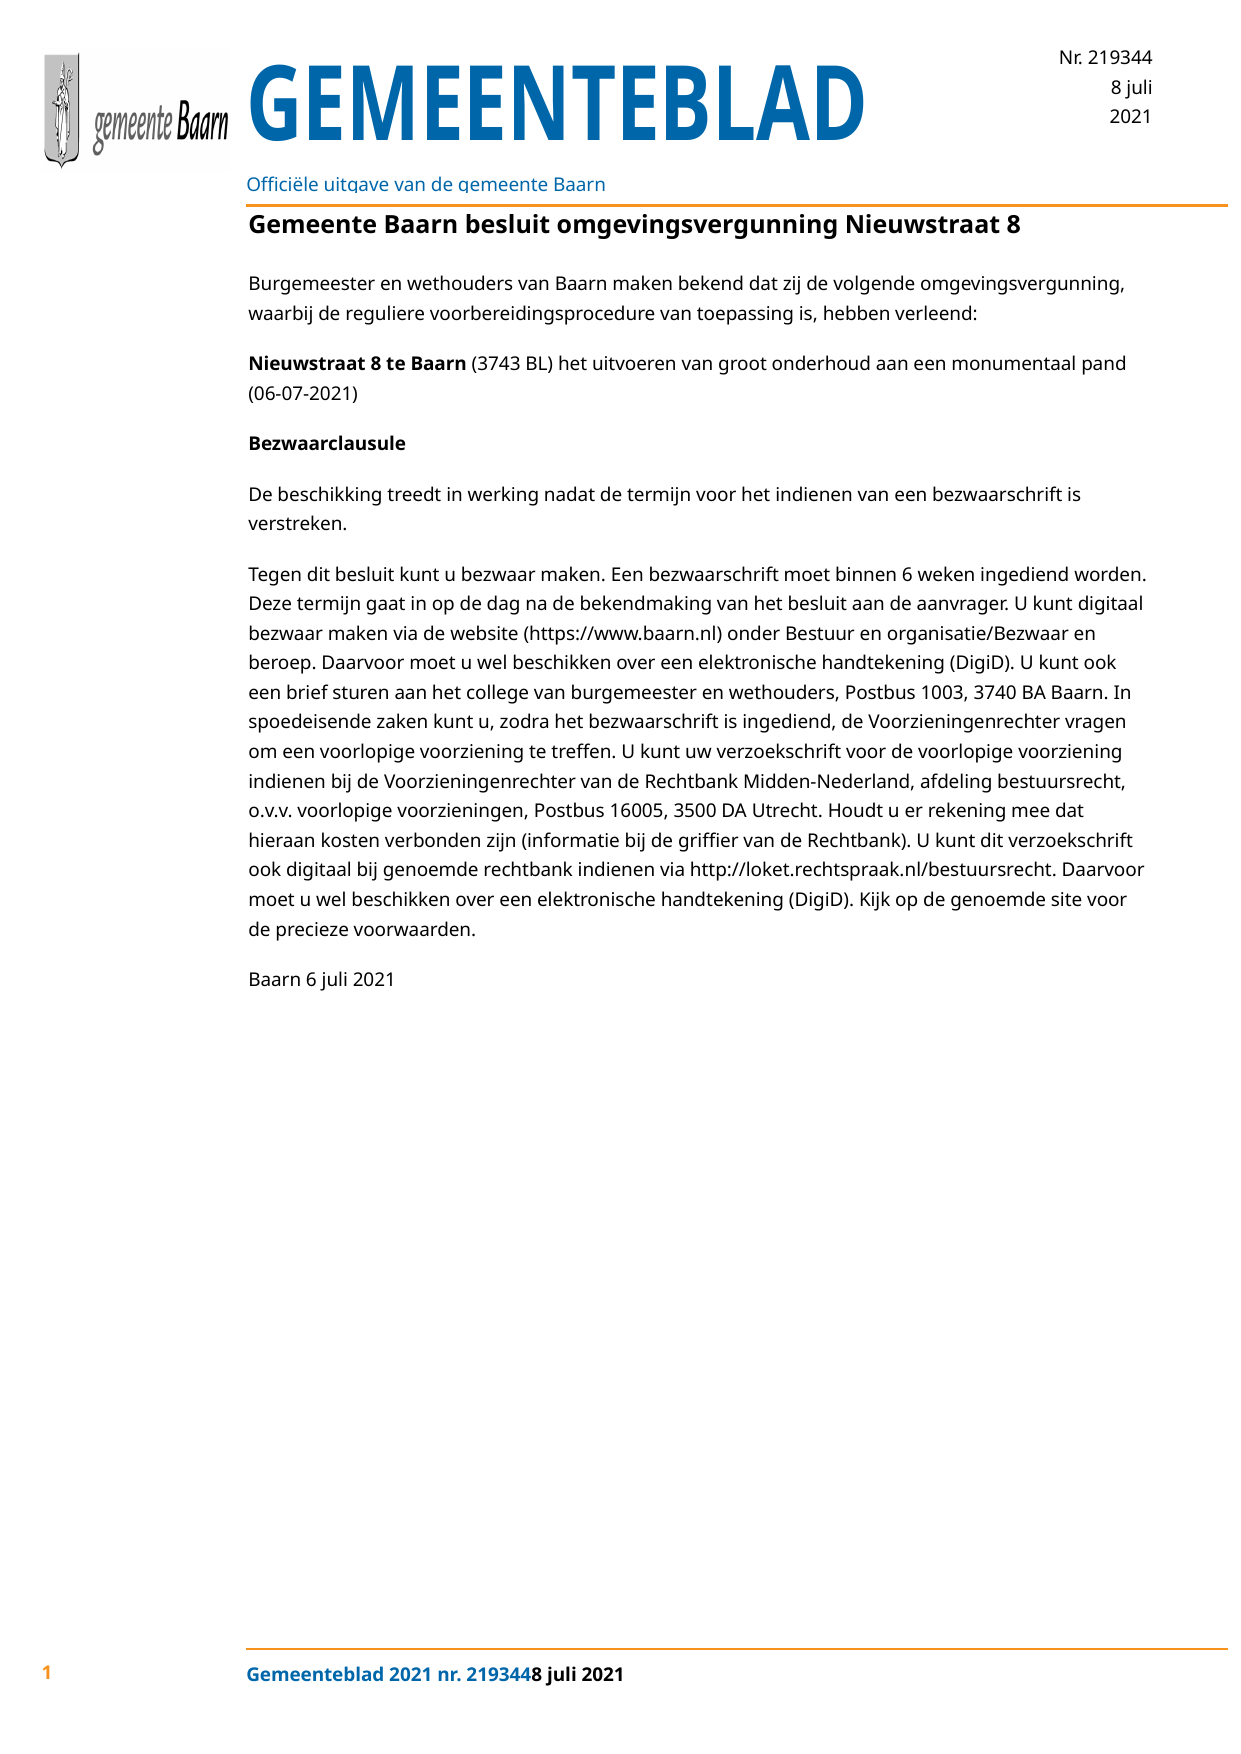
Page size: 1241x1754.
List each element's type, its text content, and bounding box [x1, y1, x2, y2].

text Tegen dit besluit kunt u bezwaar maken. Een bezwaarschrift moet binnen 6 weken ingediend worden. Deze termijn gaat in op de dag na de bekendmaking van het besluit aan de aanvrager. U kunt digitaal bezwaar maken via de website (https://www.baarn.nl) onder Bestuur en organisatie/Bezwaar en beroep. Daarvoor moet u wel beschikken over een elektronische handtekening (DigiD). U kunt ook een brief sturen aan het college van burgemeester en wethouders, Postbus 1003, 3740 BA Baarn. In spoedeisende zaken kunt u, zodra het bezwaarschrift is ingediend, de Voorzieningenrechter vragen om een voorlopige voorziening te treffen. U kunt uw verzoekschrift voor de voorlopige voorziening indienen bij de Voorzieningenrechter van de Rechtbank Midden-Nederland, afdeling bestuursrecht, o.v.v. voorlopige voorzieningen, Postbus 16005, 3500 DA Utrecht. Houdt u er rekening mee dat hieraan kosten verbonden zijn (informatie bij de griffier van de Rechtbank). U kunt dit verzoekschrift ook digitaal bij genoemde rechtbank indienen via http://loket.rechtspraak.nl/bestuursrecht. Daarvoor moet u wel beschikken over een elektronische handtekening (DigiD). Kijk op de genoemde site voor de precieze voorwaarden. [248, 561, 1152, 941]
text Gemeente Baarn besluit omgevingsvergunning Nieuwstraat 8 [248, 207, 1152, 241]
picture [41, 47, 231, 172]
text Nieuwstraat 8 te Baarn (3743 BL) het uitvoeren van groot onderhoud aan een monumentaal pand (06-07-2021) [248, 350, 1152, 406]
text Baarn 6 juli 2021 [248, 966, 1152, 992]
text Burgemeester en wethouders van Baarn maken bekend dat zij de volgende omgevingsvergunning, waarbij de reguliere voorbereidingsprocedure van toepassing is, hebben verleend: [248, 270, 1152, 326]
text Bezwaarclausule [248, 430, 1152, 456]
text De beschikking treedt in werking nadat de termijn voor het indienen van een bezwaarschrift is verstreken. [248, 481, 1152, 536]
